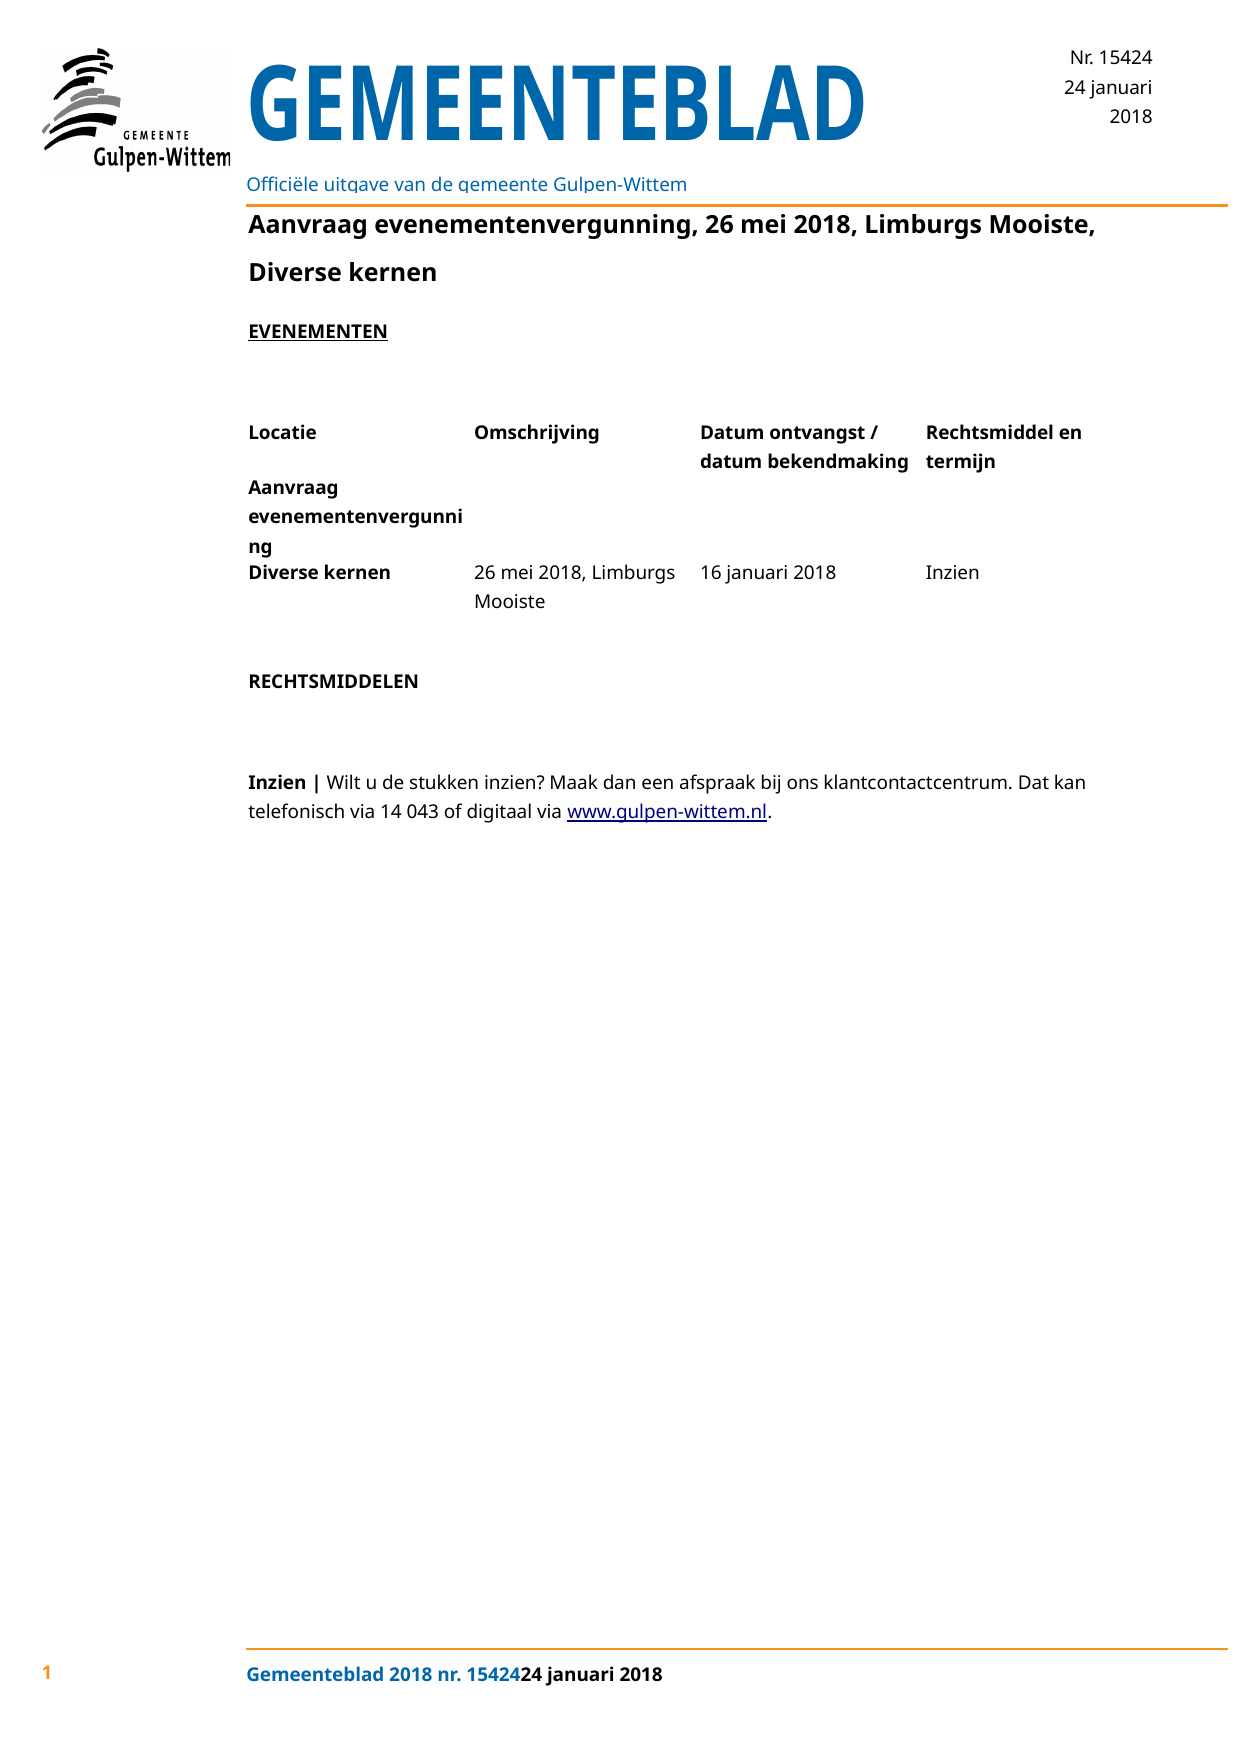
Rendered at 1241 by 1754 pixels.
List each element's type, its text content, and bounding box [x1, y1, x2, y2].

table_cell 16 januari 2018 [700, 559, 926, 614]
table_cell 26 mei 2018, Limburgs Mooiste [474, 559, 700, 614]
table_cell [700, 474, 926, 559]
text Inzien | Wilt u de stukken inzien? Maak dan een afspraak bij ons klantcontactcentrum. Dat kan telefonisch via 14 043 of digitaal via www.gulpen-wittem.nl. [248, 769, 1152, 824]
text EVENEMENTEN [248, 318, 1152, 344]
text Aanvraag evenementenvergunning, 26 mei 2018, Limburgs Mooiste, Diverse kernen [248, 207, 1152, 288]
table_cell Aanvraag evenementenvergunning [248, 474, 474, 559]
table_header Rechtsmiddel en termijn [926, 419, 1152, 474]
text RECHTSMIDDELEN [248, 668, 1152, 694]
table_cell [474, 474, 700, 559]
table_header Omschrijving [474, 419, 700, 474]
table_cell Inzien [926, 559, 1152, 614]
table_cell [926, 474, 1152, 559]
table_header Locatie [248, 419, 474, 474]
picture [41, 47, 231, 172]
table_header Datum ontvangst / datum bekendmaking [700, 419, 926, 474]
table_cell Diverse kernen [248, 559, 474, 614]
